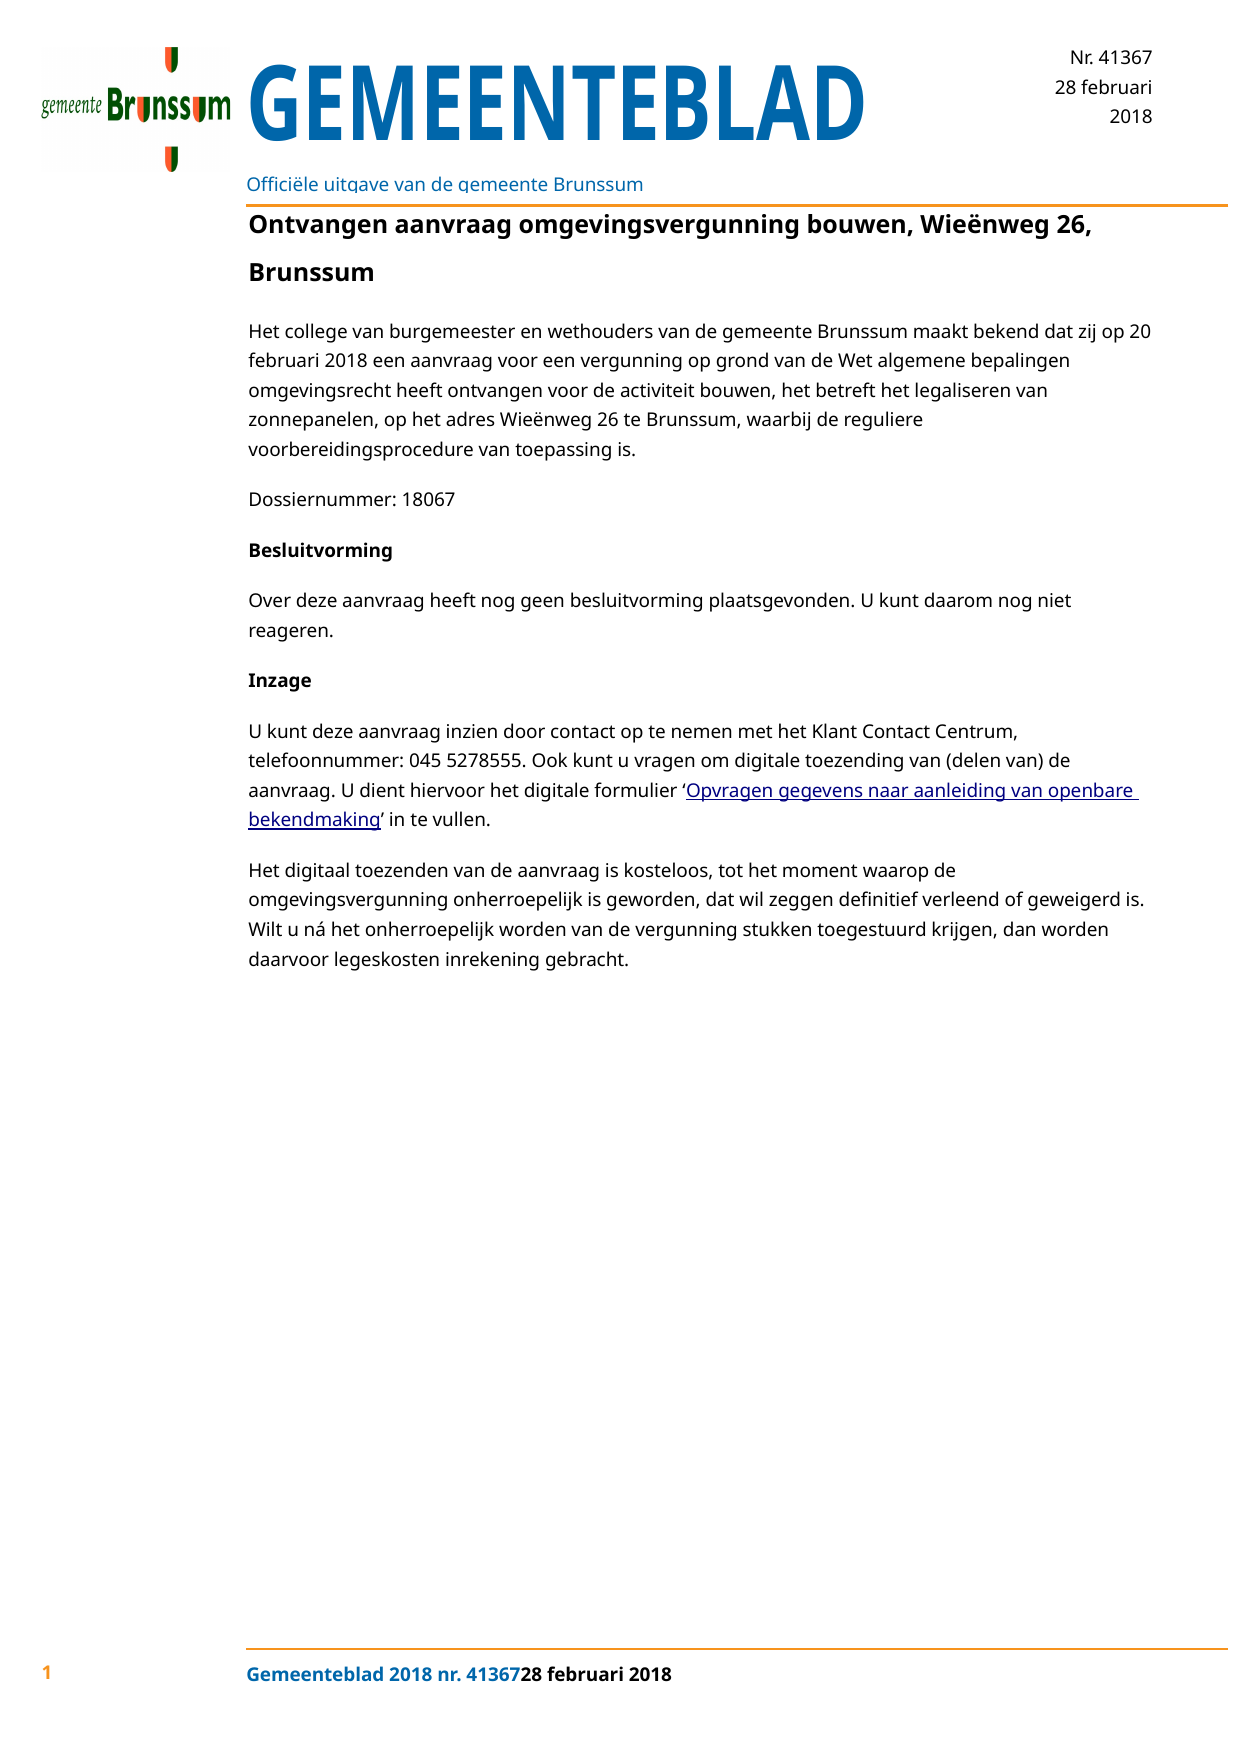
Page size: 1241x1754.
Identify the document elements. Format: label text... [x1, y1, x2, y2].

text Over deze aanvraag heeft nog geen besluitvorming plaatsgevonden. U kunt daarom nog niet reageren. [248, 587, 1152, 643]
text Dossiernummer: 18067 [248, 487, 1152, 512]
text Ontvangen aanvraag omgevingsvergunning bouwen, Wieënweg 26, Brunssum [248, 207, 1152, 288]
text U kunt deze aanvraag inzien door contact op te nemen met het Klant Contact Centrum, telefoonnummer: 045 5278555. Ook kunt u vragen om digitale toezending van (delen van) de aanvraag. U dient hiervoor het digitale formulier ‘Opvragen gegevens naar aanleiding van openbare bekendmaking’ in te vullen. [248, 718, 1152, 832]
text Besluitvorming [248, 537, 1152, 563]
text Inzage [248, 667, 1152, 693]
text Het digitaal toezenden van de aanvraag is kosteloos, tot het moment waarop de omgevingsvergunning onherroepelijk is geworden, dat wil zeggen definitief verleend of geweigerd is. Wilt u ná het onherroepelijk worden van de vergunning stukken toegestuurd krijgen, dan worden daarvoor legeskosten inrekening gebracht. [248, 857, 1152, 972]
text Het college van burgemeester en wethouders van de gemeente Brunssum maakt bekend dat zij op 20 februari 2018 een aanvraag voor een vergunning op grond van de Wet algemene bepalingen omgevingsrecht heeft ontvangen voor de activiteit bouwen, het betreft het legaliseren van zonnepanelen, op het adres Wieënweg 26 te Brunssum, waarbij de reguliere voorbereidingsprocedure van toepassing is. [248, 318, 1152, 462]
picture [41, 47, 231, 172]
